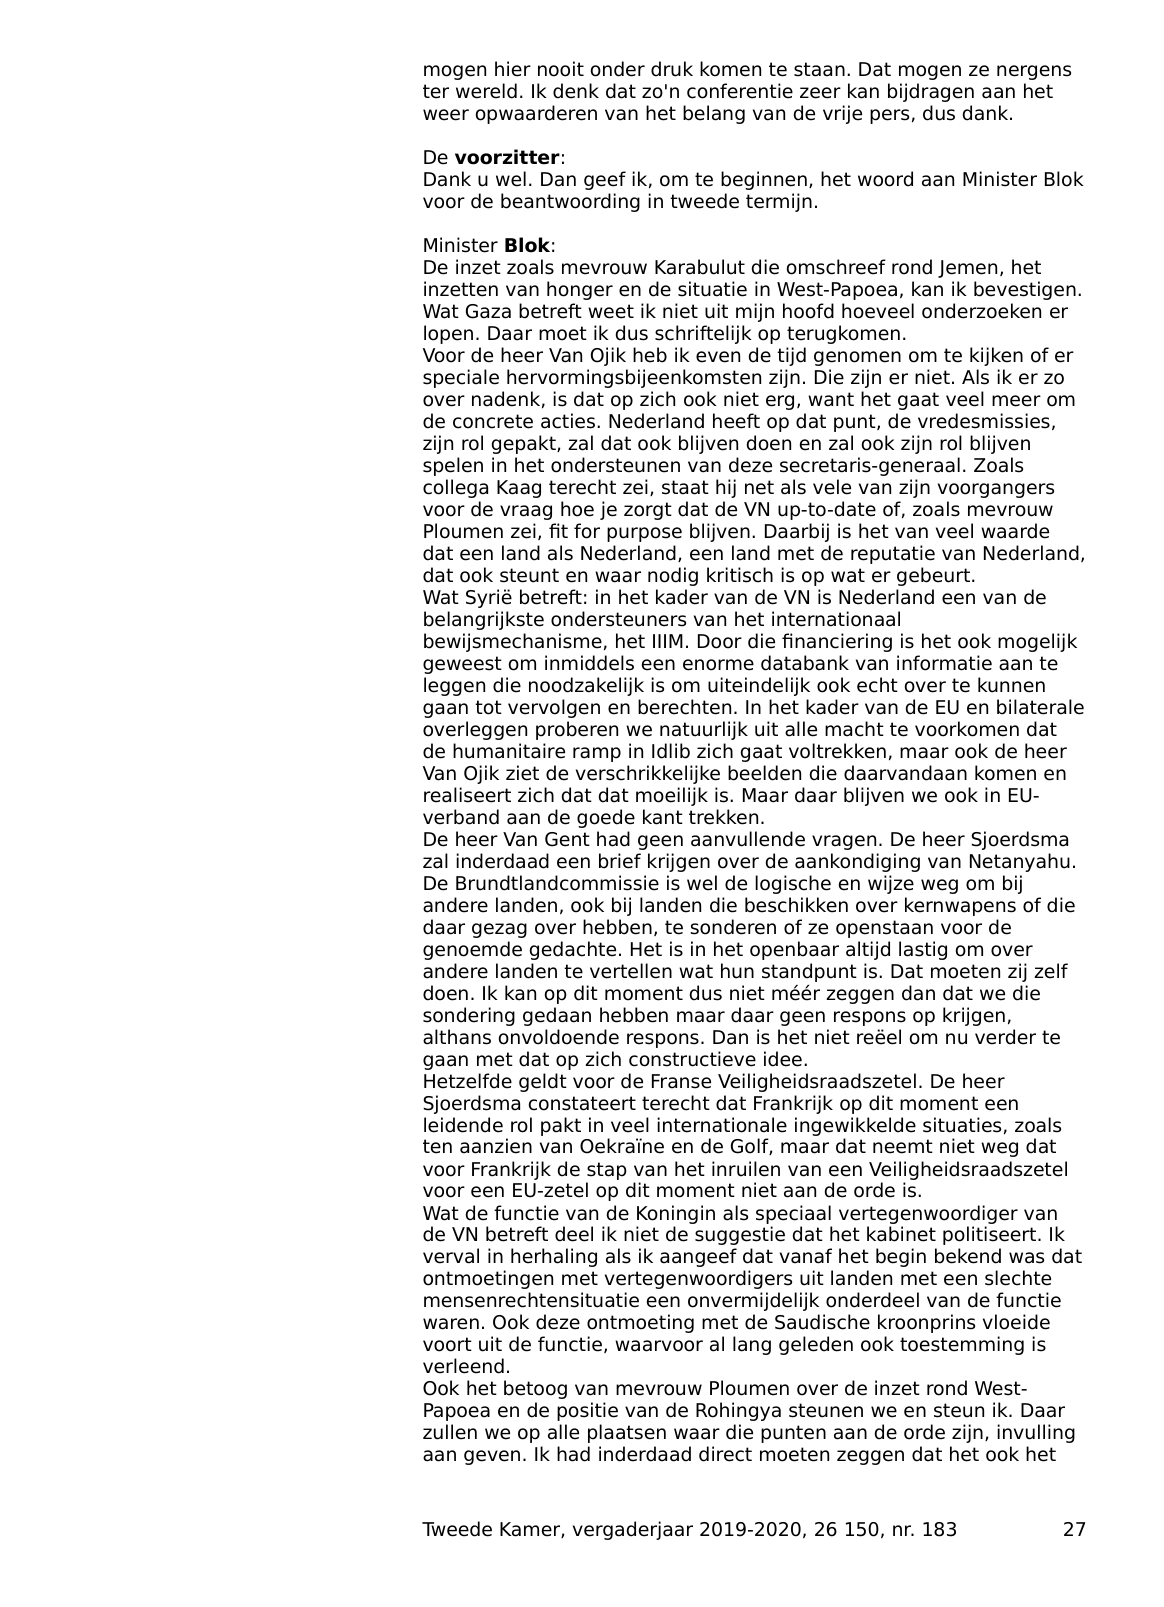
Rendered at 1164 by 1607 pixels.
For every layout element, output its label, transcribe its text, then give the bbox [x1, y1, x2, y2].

text De voorzitter: [422, 147, 1087, 169]
text Minister Blok: [422, 235, 1087, 257]
text Wat de functie van de Koningin als speciaal vertegenwoordiger van de VN betreft deel ik niet de suggestie dat het kabinet politiseert. Ik verval in herhaling als ik aangeef dat vanaf het begin bekend was dat ontmoetingen met vertegenwoordigers uit landen met een slechte mensenrechtensituatie een onvermijdelijk onderdeel van de functie waren. Ook deze ontmoeting met de Saudische kroonprins vloeide voort uit de functie, waarvoor al lang geleden ook toestemming is verleend. [422, 1202, 1087, 1378]
text Wat Syrië betreft: in het kader van de VN is Nederland een van de belangrijkste ondersteuners van het internationaal bewijsmechanisme, het IIIM. Door die financiering is het ook mogelijk geweest om inmiddels een enorme databank van informatie aan te leggen die noodzakelijk is om uiteindelijk ook echt over te kunnen gaan tot vervolgen en berechten. In het kader van de EU en bilaterale overleggen proberen we natuurlijk uit alle macht te voorkomen dat de humanitaire ramp in Idlib zich gaat voltrekken, maar ook de heer Van Ojik ziet de verschrikkelijke beelden die daarvandaan komen en realiseert zich dat dat moeilijk is. Maar daar blijven we ook in EU-verband aan de goede kant trekken. [422, 587, 1087, 829]
text De heer Van Gent had geen aanvullende vragen. De heer Sjoerdsma zal inderdaad een brief krijgen over de aankondiging van Netanyahu. De Brundtlandcommissie is wel de logische en wijze weg om bij andere landen, ook bij landen die beschikken over kernwapens of die daar gezag over hebben, te sonderen of ze openstaan voor de genoemde gedachte. Het is in het openbaar altijd lastig om over andere landen te vertellen wat hun standpunt is. Dat moeten zij zelf doen. Ik kan op dit moment dus niet méér zeggen dan dat we die sondering gedaan hebben maar daar geen respons op krijgen, althans onvoldoende respons. Dan is het niet reëel om nu verder te gaan met dat op zich constructieve idee. [422, 829, 1087, 1071]
text De inzet zoals mevrouw Karabulut die omschreef rond Jemen, het inzetten van honger en de situatie in West-Papoea, kan ik bevestigen. Wat Gaza betreft weet ik niet uit mijn hoofd hoeveel onderzoeken er lopen. Daar moet ik dus schriftelijk op terugkomen. [422, 257, 1087, 345]
text Dank u wel. Dan geef ik, om te beginnen, het woord aan Minister Blok voor de beantwoording in tweede termijn. [422, 169, 1087, 213]
text mogen hier nooit onder druk komen te staan. Dat mogen ze nergens ter wereld. Ik denk dat zo'n conferentie zeer kan bijdragen aan het weer opwaarderen van het belang van de vrije pers, dus dank. [422, 59, 1087, 125]
text Ook het betoog van mevrouw Ploumen over de inzet rond West-Papoea en de positie van de Rohingya steunen we en steun ik. Daar zullen we op alle plaatsen waar die punten aan de orde zijn, invulling aan geven. Ik had inderdaad direct moeten zeggen dat het ook het [422, 1378, 1087, 1466]
text Hetzelfde geldt voor de Franse Veiligheidsraadszetel. De heer Sjoerdsma constateert terecht dat Frankrijk op dit moment een leidende rol pakt in veel internationale ingewikkelde situaties, zoals ten aanzien van Oekraïne en de Golf, maar dat neemt niet weg dat voor Frankrijk de stap van het inruilen van een Veiligheidsraadszetel voor een EU-zetel op dit moment niet aan de orde is. [422, 1071, 1087, 1202]
text Voor de heer Van Ojik heb ik even de tijd genomen om te kijken of er speciale hervormingsbijeenkomsten zijn. Die zijn er niet. Als ik er zo over nadenk, is dat op zich ook niet erg, want het gaat veel meer om de concrete acties. Nederland heeft op dat punt, de vredesmissies, zijn rol gepakt, zal dat ook blijven doen en zal ook zijn rol blijven spelen in het ondersteunen van deze secretaris-generaal. Zoals collega Kaag terecht zei, staat hij net als vele van zijn voorgangers voor de vraag hoe je zorgt dat de VN up-to-date of, zoals mevrouw Ploumen zei, fit for purpose blijven. Daarbij is het van veel waarde dat een land als Nederland, een land met de reputatie van Nederland, dat ook steunt en waar nodig kritisch is op wat er gebeurt. [422, 345, 1087, 587]
